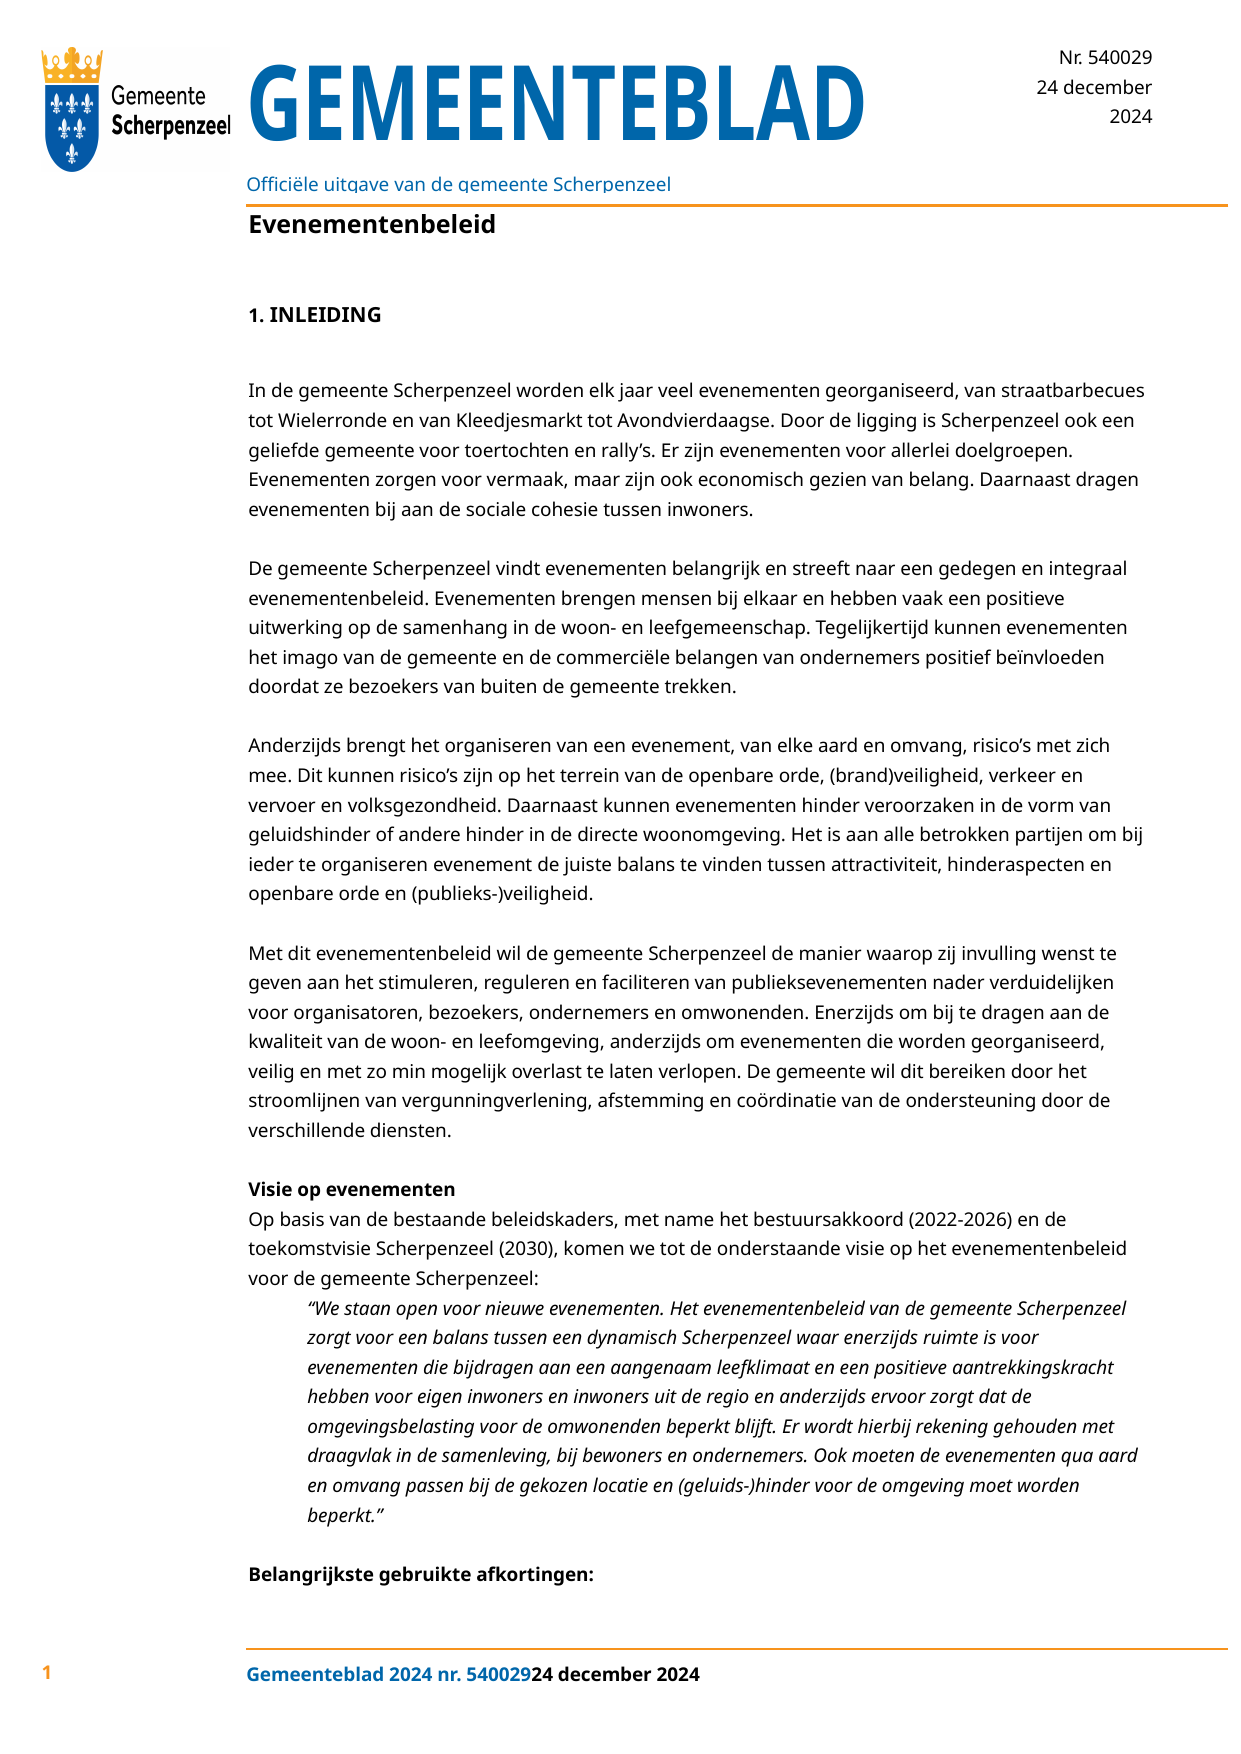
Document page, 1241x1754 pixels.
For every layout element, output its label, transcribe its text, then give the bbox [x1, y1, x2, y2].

text Visie op evenementen [248, 1176, 1152, 1202]
picture [41, 47, 231, 172]
text Op basis van de bestaande beleidskaders, met name het bestuursakkoord (2022-2026) en de toekomstvisie Scherpenzeel (2030), komen we tot de onderstaande visie op het evenementenbeleid voor de gemeente Scherpenzeel: [248, 1206, 1152, 1291]
text Met dit evenementenbeleid wil de gemeente Scherpenzeel de manier waarop zij invulling wenst te geven aan het stimuleren, reguleren en faciliteren van publieksevenementen nader verduidelijken voor organisatoren, bezoekers, ondernemers en omwonenden. Enerzijds om bij te dragen aan de kwaliteit van de woon- en leefomgeving, anderzijds om evenementen die worden georganiseerd, veilig en met zo min mogelijk overlast te laten verlopen. De gemeente wil dit bereiken door het stroomlijnen van vergunningverlening, afstemming en coördinatie van de ondersteuning door de verschillende diensten. [248, 940, 1152, 1143]
text Belangrijkste gebruikte afkortingen: [248, 1561, 1152, 1587]
text 1. INLEIDING [248, 300, 1152, 328]
text Evenementenbeleid [248, 207, 1152, 241]
text In de gemeente Scherpenzeel worden elk jaar veel evenementen georganiseerd, van straatbarbecues tot Wielerronde en van Kleedjesmarkt tot Avondvierdaagse. Door de ligging is Scherpenzeel ook een geliefde gemeente voor toertochten en rally’s. Er zijn evenementen voor allerlei doelgroepen. Evenementen zorgen voor vermaak, maar zijn ook economisch gezien van belang. Daarnaast dragen evenementen bij aan de sociale cohesie tussen inwoners. [248, 378, 1152, 522]
text De gemeente Scherpenzeel vindt evenementen belangrijk en streeft naar een gedegen en integraal evenementenbeleid. Evenementen brengen mensen bij elkaar en hebben vaak een positieve uitwerking op de samenhang in de woon- en leefgemeenschap. Tegelijkertijd kunnen evenementen het imago van de gemeente en de commerciële belangen van ondernemers positief beïnvloeden doordat ze bezoekers van buiten de gemeente trekken. [248, 555, 1152, 699]
list “We staan open voor nieuwe evenementen. Het evenementenbeleid van de gemeente Scherpenzeel zorgt voor een balans tussen een dynamisch Scherpenzeel waar enerzijds ruimte is voor evenementen die bijdragen aan een aangenaam leefklimaat en een positieve aantrekkingskracht hebben voor eigen inwoners en inwoners uit de regio en anderzijds ervoor zorgt dat de omgevingsbelasting voor de omwonenden beperkt blijft. Er wordt hierbij rekening gehouden met draagvlak in de samenleving, bij bewoners en ondernemers. Ook moeten de evenementen qua aard en omvang passen bij de gekozen locatie en (geluids-)hinder voor de omgeving moet worden beperkt.” [248, 1295, 1152, 1527]
text Anderzijds brengt het organiseren van een evenement, van elke aard en omvang, risico’s met zich mee. Dit kunnen risico’s zijn op het terrein van de openbare orde, (brand)veiligheid, verkeer en vervoer en volksgezondheid. Daarnaast kunnen evenementen hinder veroorzaken in de vorm van geluidshinder of andere hinder in de directe woonomgeving. Het is aan alle betrokken partijen om bij ieder te organiseren evenement de juiste balans te vinden tussen attractiviteit, hinderaspecten en openbare orde en (publieks-)veiligheid. [248, 733, 1152, 906]
